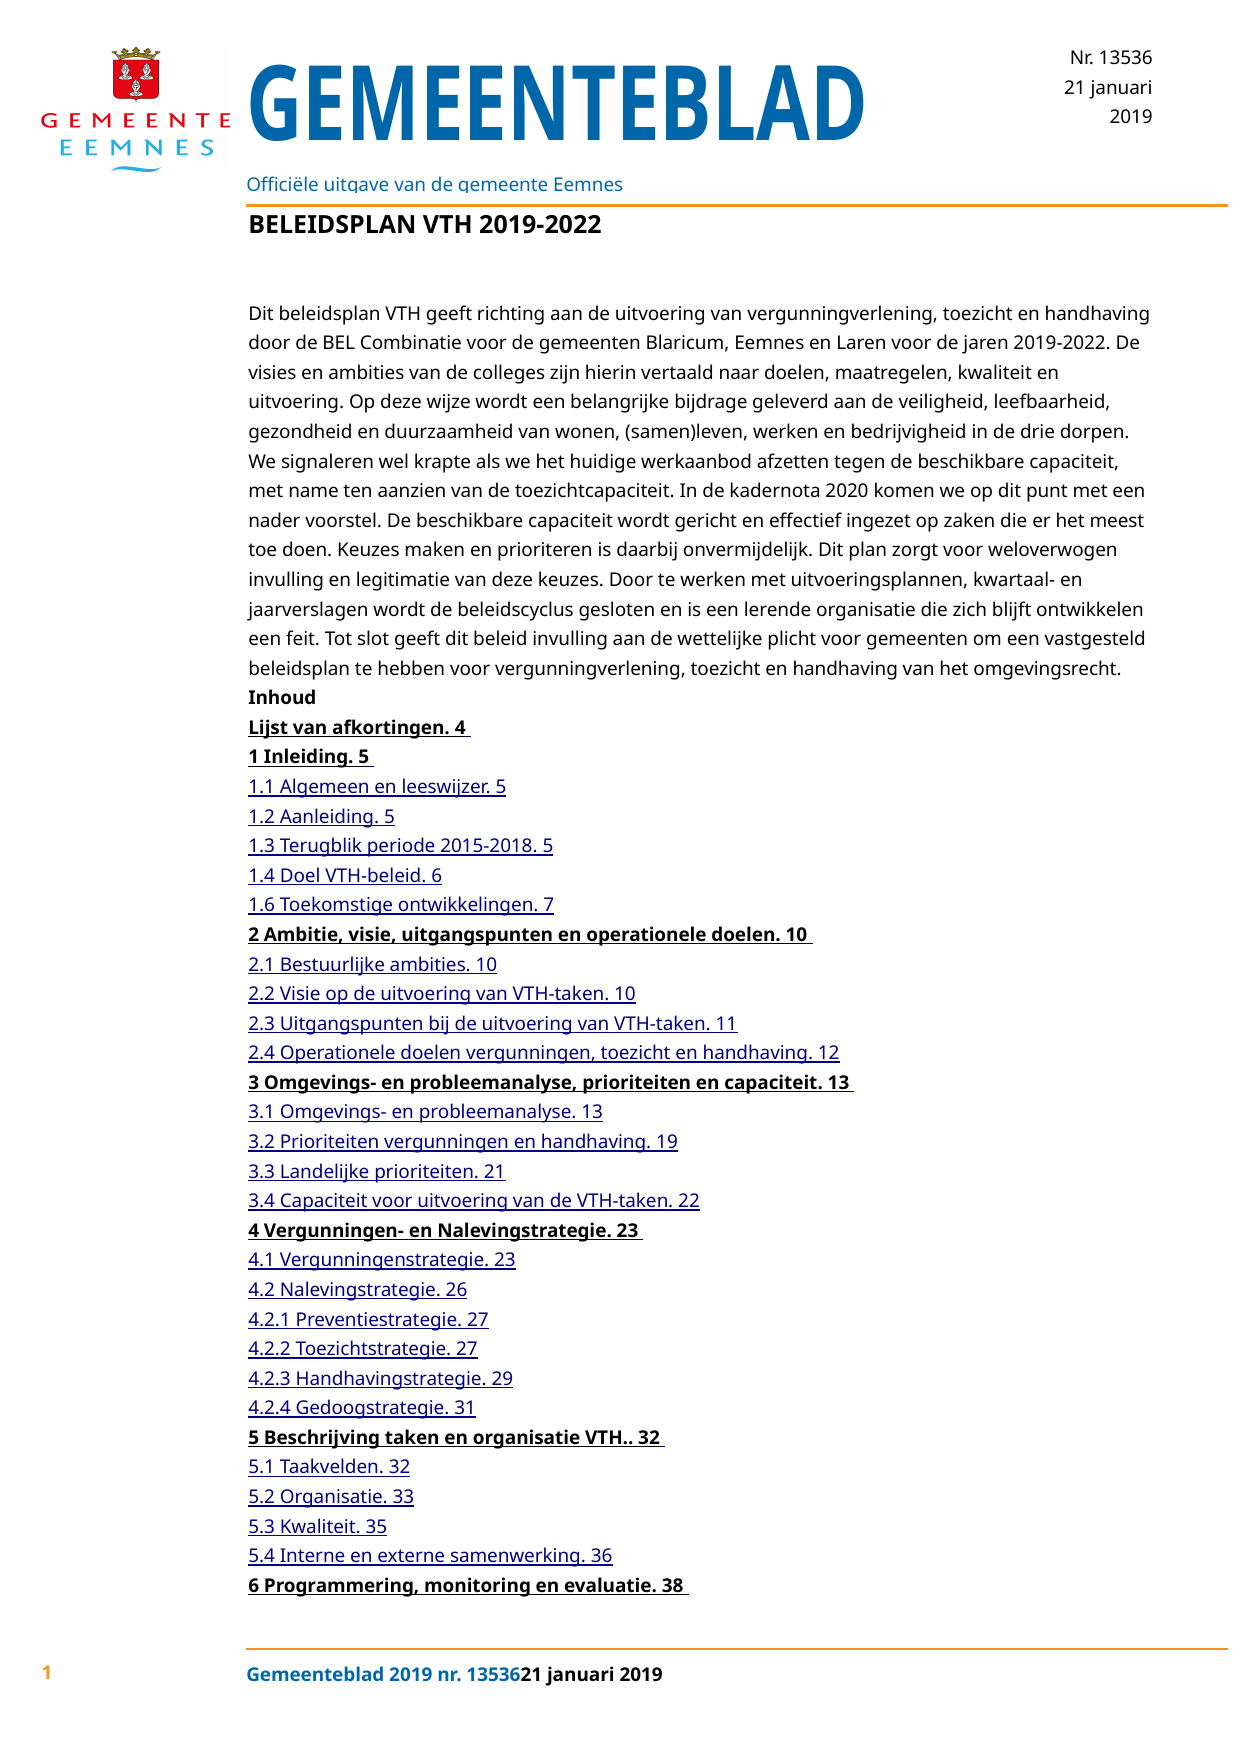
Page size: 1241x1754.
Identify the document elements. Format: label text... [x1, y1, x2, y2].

text Lijst van afkortingen. 4 [248, 714, 1152, 740]
text 5 Beschrijving taken en organisatie VTH.. 32 [248, 1424, 1152, 1450]
text BELEIDSPLAN VTH 2019-2022 [248, 207, 1152, 241]
text 4.1 Vergunningenstrategie. 23 [248, 1247, 1152, 1272]
text 2.3 Uitgangspunten bij de uitvoering van VTH-taken. 11 [248, 1010, 1152, 1036]
text 5.1 Taakvelden. 32 [248, 1454, 1152, 1479]
text 2 Ambitie, visie, uitgangspunten en operationele doelen. 10 [248, 921, 1152, 947]
text 6 Programmering, monitoring en evaluatie. 38 [248, 1572, 1152, 1598]
text 5.4 Interne en externe samenwerking. 36 [248, 1542, 1152, 1568]
text 1.6 Toekomstige ontwikkelingen. 7 [248, 892, 1152, 917]
text 3.1 Omgevings- en probleemanalyse. 13 [248, 1099, 1152, 1124]
text 3.4 Capaciteit voor uitvoering van de VTH-taken. 22 [248, 1187, 1152, 1213]
text 4.2.3 Handhavingstrategie. 29 [248, 1365, 1152, 1391]
picture [41, 47, 231, 172]
text 4.2 Nalevingstrategie. 26 [248, 1276, 1152, 1302]
text 4.2.1 Preventiestrategie. 27 [248, 1306, 1152, 1331]
text 1.2 Aanleiding. 5 [248, 803, 1152, 828]
text 4 Vergunningen- en Nalevingstrategie. 23 [248, 1217, 1152, 1243]
text 5.3 Kwaliteit. 35 [248, 1513, 1152, 1538]
text 2.2 Visie op de uitvoering van VTH-taken. 10 [248, 980, 1152, 1006]
text 1.3 Terugblik periode 2015-2018. 5 [248, 832, 1152, 858]
text 3 Omgevings- en probleemanalyse, prioriteiten en capaciteit. 13 [248, 1069, 1152, 1095]
text 2.4 Operationele doelen vergunningen, toezicht en handhaving. 12 [248, 1039, 1152, 1065]
text 3.2 Prioriteiten vergunningen en handhaving. 19 [248, 1128, 1152, 1154]
text 1 Inleiding. 5 [248, 744, 1152, 769]
text 1.4 Doel VTH-beleid. 6 [248, 862, 1152, 888]
text 1.1 Algemeen en leeswijzer. 5 [248, 773, 1152, 799]
text 3.3 Landelijke prioriteiten. 21 [248, 1158, 1152, 1183]
text 4.2.2 Toezichtstrategie. 27 [248, 1335, 1152, 1361]
text 4.2.4 Gedoogstrategie. 31 [248, 1394, 1152, 1420]
text 2.1 Bestuurlijke ambities. 10 [248, 951, 1152, 976]
text Inhoud [248, 684, 1152, 710]
text Dit beleidsplan VTH geeft richting aan de uitvoering van vergunningverlening, toezicht en handhaving door de BEL Combinatie voor de gemeenten Blaricum, Eemnes en Laren voor de jaren 2019-2022. De visies en ambities van de colleges zijn hierin vertaald naar doelen, maatregelen, kwaliteit en uitvoering. Op deze wijze wordt een belangrijke bijdrage geleverd aan de veiligheid, leefbaarheid, gezondheid en duurzaamheid van wonen, (samen)leven, werken en bedrijvigheid in de drie dorpen. We signaleren wel krapte als we het huidige werkaanbod afzetten tegen de beschikbare capaciteit, met name ten aanzien van de toezichtcapaciteit. In de kadernota 2020 komen we op dit punt met een nader voorstel. De beschikbare capaciteit wordt gericht en effectief ingezet op zaken die er het meest toe doen. Keuzes maken en prioriteren is daarbij onvermijdelijk. Dit plan zorgt voor weloverwogen invulling en legitimatie van deze keuzes. Door te werken met uitvoeringsplannen, kwartaal- en jaarverslagen wordt de beleidscyclus gesloten en is een lerende organisatie die zich blijft ontwikkelen een feit. Tot slot geeft dit beleid invulling aan de wettelijke plicht voor gemeenten om een vastgesteld beleidsplan te hebben voor vergunningverlening, toezicht en handhaving van het omgevingsrecht. [248, 300, 1152, 681]
text 5.2 Organisatie. 33 [248, 1483, 1152, 1509]
